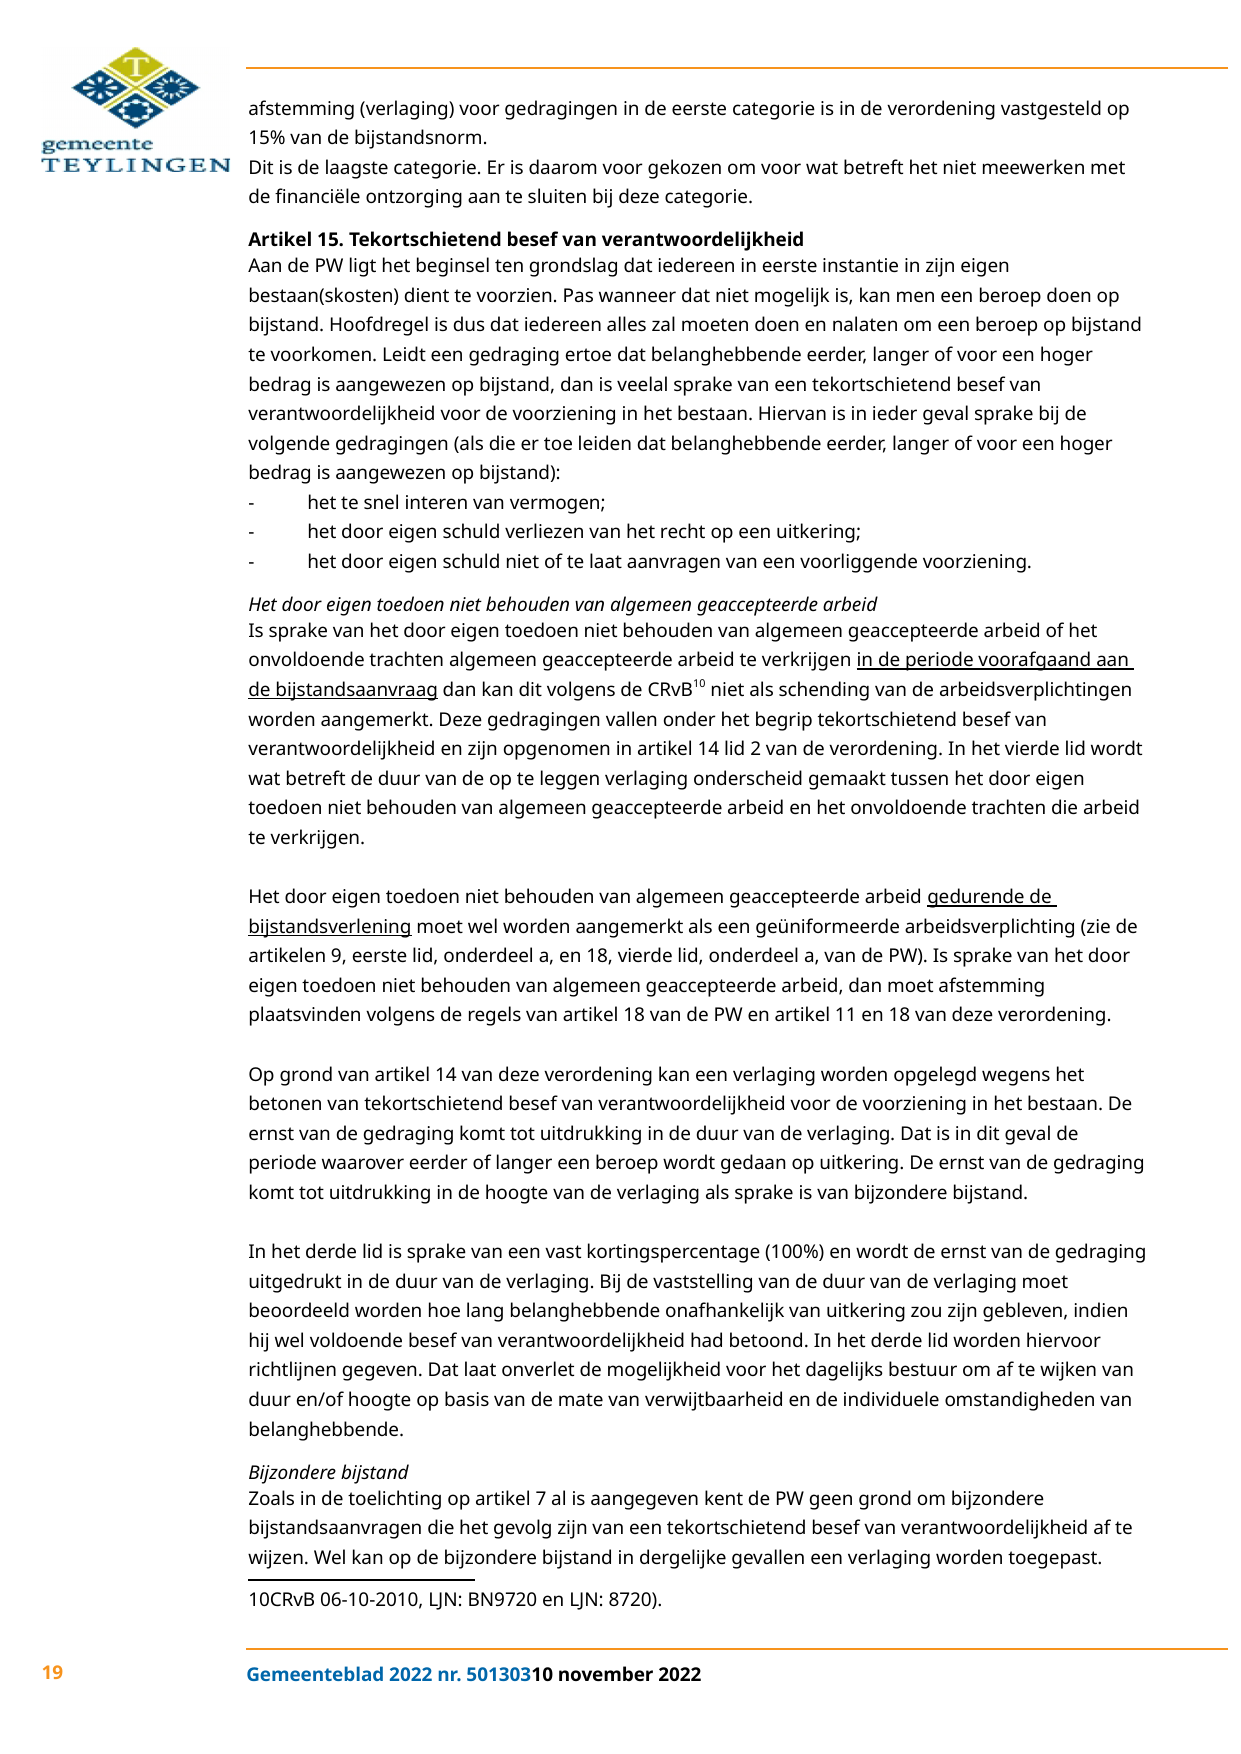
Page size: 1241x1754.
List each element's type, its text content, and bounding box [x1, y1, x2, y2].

list het door eigen schuld verliezen van het recht op een uitkering; [248, 519, 1152, 544]
text Dit is de laagste categorie. Er is daarom voor gekozen om voor wat betreft het niet meewerken met de financiële ontzorging aan te sluiten bij deze categorie. [248, 154, 1152, 209]
text Bijzondere bijstand [248, 1459, 1152, 1485]
text In het derde lid is sprake van een vast kortingspercentage (100%) en wordt de ernst van de gedraging uitgedrukt in de duur van de verlaging. Bij de vaststelling van de duur van de verlaging moet beoordeeld worden hoe lang belanghebbende onafhankelijk van uitkering zou zijn gebleven, indien hij wel voldoende besef van verantwoordelijkheid had betoond. In het derde lid worden hiervoor richtlijnen gegeven. Dat laat onverlet de mogelijkheid voor het dagelijks bestuur om af te wijken van duur en/of hoogte op basis van de mate van verwijtbaarheid en de individuele omstandigheden van belanghebbende. [248, 1238, 1152, 1442]
text Aan de PW ligt het beginsel ten grondslag dat iedereen in eerste instantie in zijn eigen bestaan(skosten) dient te voorzien. Pas wanneer dat niet mogelijk is, kan men een beroep doen op bijstand. Hoofdregel is dus dat iedereen alles zal moeten doen en nalaten om een beroep op bijstand te voorkomen. Leidt een gedraging ertoe dat belanghebbende eerder, langer of voor een hoger bedrag is aangewezen op bijstand, dan is veelal sprake van een tekortschietend besef van verantwoordelijkheid voor de voorziening in het bestaan. Hiervan is in ieder geval sprake bij de volgende gedragingen (als die er toe leiden dat belanghebbende eerder, langer of voor een hoger bedrag is aangewezen op bijstand): [248, 252, 1152, 485]
text Het door eigen toedoen niet behouden van algemeen geaccepteerde arbeid [248, 591, 1152, 617]
text CRvB 06-10-2010, LJN: BN9720 en LJN: 8720). [248, 1586, 1152, 1612]
text Is sprake van het door eigen toedoen niet behouden van algemeen geaccepteerde arbeid of het onvoldoende trachten algemeen geaccepteerde arbeid te verkrijgen in de periode voorafgaand aan de bijstandsaanvraag dan kan dit volgens de CRvB niet als schending van de arbeidsverplichtingen worden aangemerkt. Deze gedragingen vallen onder het begrip tekortschietend besef van verantwoordelijkheid en zijn opgenomen in artikel 14 lid 2 van de verordening. In het vierde lid wordt wat betreft de duur van de op te leggen verlaging onderscheid gemaakt tussen het door eigen toedoen niet behouden van algemeen geaccepteerde arbeid en het onvoldoende trachten die arbeid te verkrijgen. [248, 617, 1152, 850]
text Het door eigen toedoen niet behouden van algemeen geaccepteerde arbeid gedurende de bijstandsverlening moet wel worden aangemerkt als een geüniformeerde arbeidsverplichting (zie de artikelen 9, eerste lid, onderdeel a, en 18, vierde lid, onderdeel a, van de PW). Is sprake van het door eigen toedoen niet behouden van algemeen geaccepteerde arbeid, dan moet afstemming plaatsvinden volgens de regels van artikel 18 van de PW en artikel 11 en 18 van deze verordening. [248, 883, 1152, 1027]
text Zoals in de toelichting op artikel 7 al is aangegeven kent de PW geen grond om bijzondere bijstandsaanvragen die het gevolg zijn van een tekortschietend besef van verantwoordelijkheid af te wijzen. Wel kan op de bijzondere bijstand in dergelijke gevallen een verlaging worden toegepast. [248, 1485, 1152, 1569]
text Op grond van artikel 14 van deze verordening kan een verlaging worden opgelegd wegens het betonen van tekortschietend besef van verantwoordelijkheid voor de voorziening in het bestaan. De ernst van de gedraging komt tot uitdrukking in de duur van de verlaging. Dat is in dit geval de periode waarover eerder of langer een beroep wordt gedaan op uitkering. De ernst van de gedraging komt tot uitdrukking in de hoogte van de verlaging als sprake is van bijzondere bijstand. [248, 1061, 1152, 1205]
list het te snel interen van vermogen; [248, 489, 1152, 515]
list het door eigen schuld niet of te laat aanvragen van een voorliggende voorziening. [248, 548, 1152, 574]
picture [41, 47, 231, 172]
text afstemming (verlaging) voor gedragingen in de eerste categorie is in de verordening vastgesteld op 15% van de bijstandsnorm. [248, 95, 1152, 150]
text Artikel 15. Tekortschietend besef van verantwoordelijkheid [248, 227, 1152, 252]
